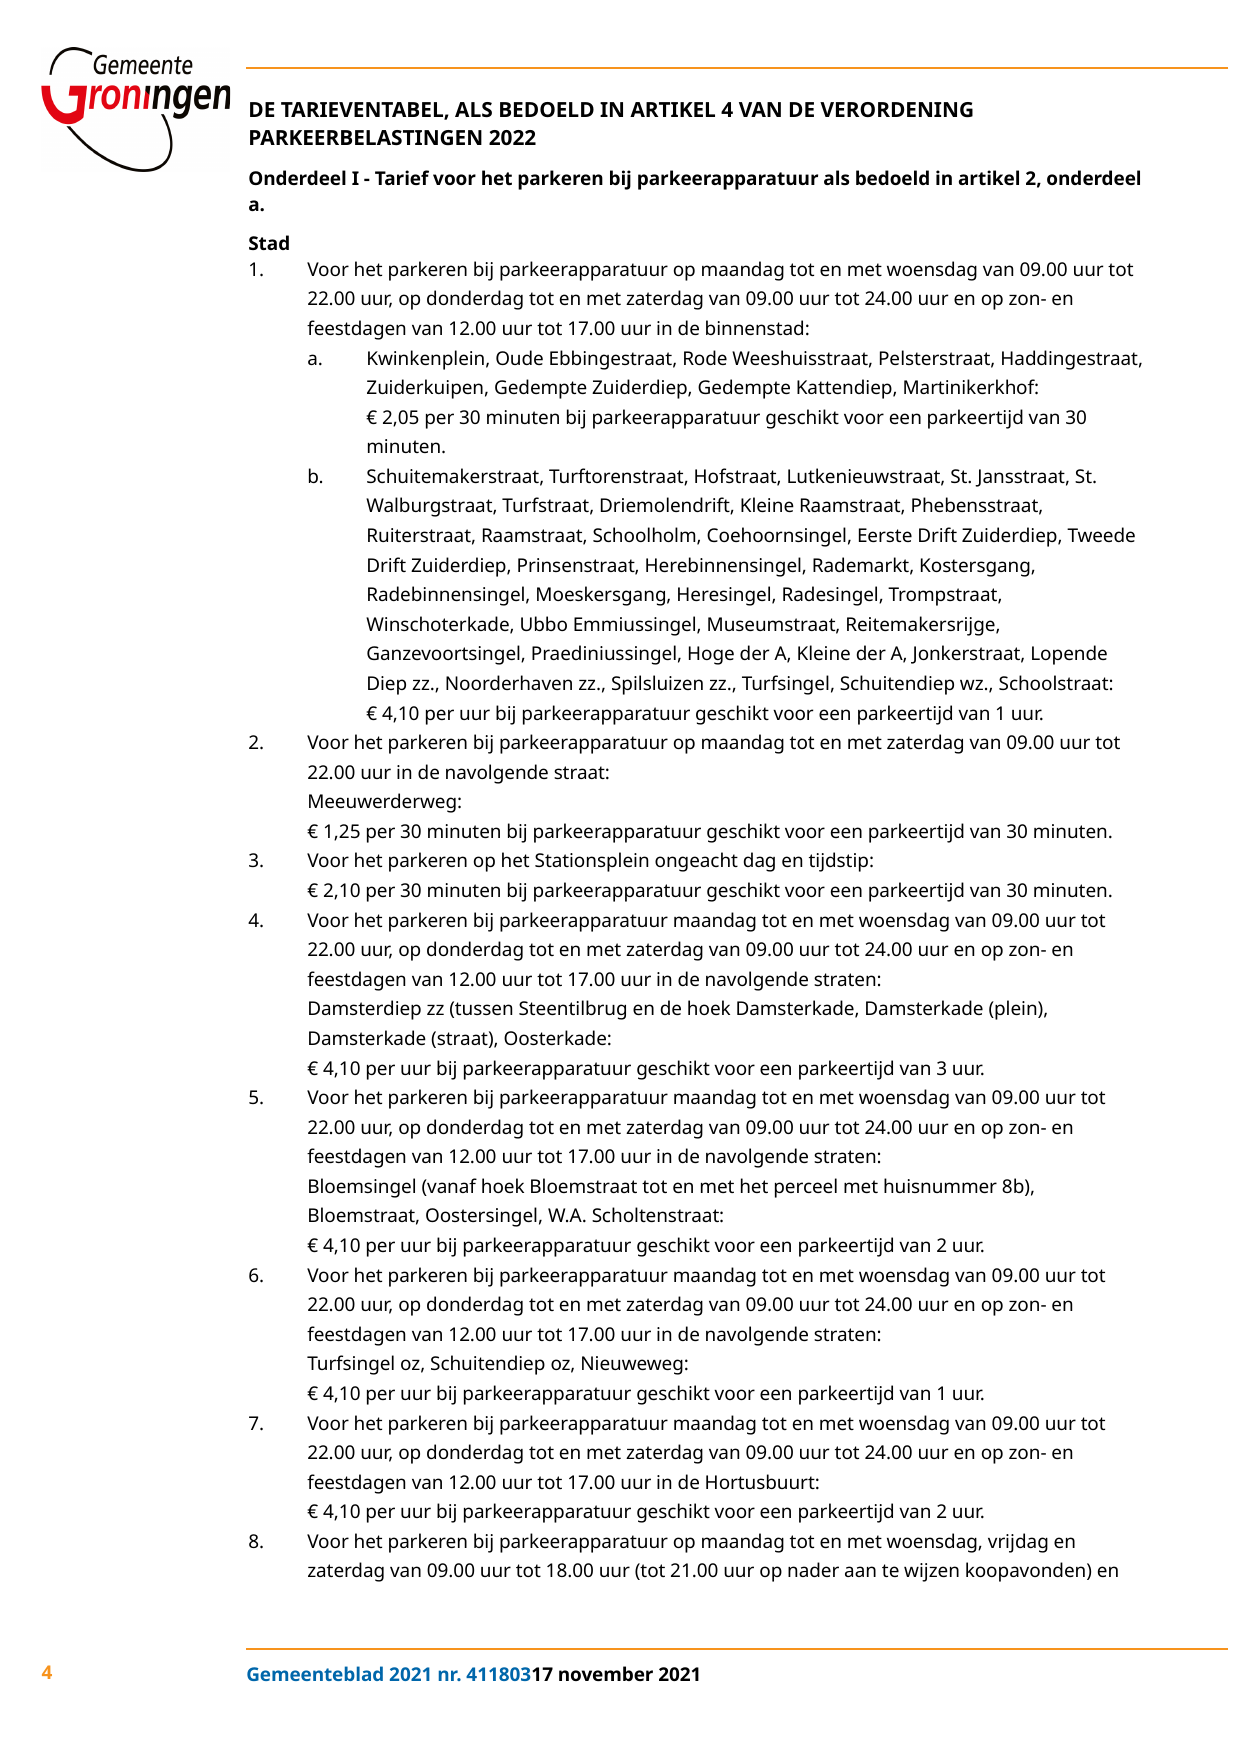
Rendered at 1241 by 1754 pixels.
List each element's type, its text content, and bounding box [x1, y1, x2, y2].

list € 4,10 per uur bij parkeerapparatuur geschikt voor een parkeertijd van 3 uur. [248, 1055, 1152, 1081]
list Voor het parkeren bij parkeerapparatuur maandag tot en met woensdag van 09.00 uur tot 22.00 uur, op donderdag tot en met zaterdag van 09.00 uur tot 24.00 uur en op zon- en feestdagen van 12.00 uur tot 17.00 uur in de navolgende straten: [248, 1084, 1152, 1169]
picture [41, 47, 231, 172]
list Turfsingel oz, Schuitendiep oz, Nieuweweg: [248, 1351, 1152, 1376]
list € 2,05 per 30 minuten bij parkeerapparatuur geschikt voor een parkeertijd van 30 minuten. [307, 404, 1152, 459]
list € 1,25 per 30 minuten bij parkeerapparatuur geschikt voor een parkeertijd van 30 minuten. [248, 818, 1152, 844]
list € 4,10 per uur bij parkeerapparatuur geschikt voor een parkeertijd van 2 uur. [248, 1232, 1152, 1258]
list Kwinkenplein, Oude Ebbingestraat, Rode Weeshuisstraat, Pelsterstraat, Haddingestraat, Zuiderkuipen, Gedempte Zuiderdiep, Gedempte Kattendiep, Martinikerkhof: [307, 345, 1152, 400]
list Voor het parkeren bij parkeerapparatuur maandag tot en met woensdag van 09.00 uur tot 22.00 uur, op donderdag tot en met zaterdag van 09.00 uur tot 24.00 uur en op zon- en feestdagen van 12.00 uur tot 17.00 uur in de Hortusbuurt: [248, 1410, 1152, 1495]
list Meeuwerderweg: [248, 788, 1152, 814]
list Voor het parkeren bij parkeerapparatuur op maandag tot en met woensdag, vrijdag en zaterdag van 09.00 uur tot 18.00 uur (tot 21.00 uur op nader aan te wijzen koopavonden) en [248, 1528, 1152, 1583]
list € 4,10 per uur bij parkeerapparatuur geschikt voor een parkeertijd van 1 uur. [307, 700, 1152, 726]
list Voor het parkeren bij parkeerapparatuur op maandag tot en met woensdag van 09.00 uur tot 22.00 uur, op donderdag tot en met zaterdag van 09.00 uur tot 24.00 uur en op zon- en feestdagen van 12.00 uur tot 17.00 uur in de binnenstad: [248, 256, 1152, 341]
list Schuitemakerstraat, Turftorenstraat, Hofstraat, Lutkenieuwstraat, St. Jansstraat, St. Walburgstraat, Turfstraat, Driemolendrift, Kleine Raamstraat, Phebensstraat, Ruiterstraat, Raamstraat, Schoolholm, Coehoornsingel, Eerste Drift Zuiderdiep, Tweede Drift Zuiderdiep, Prinsenstraat, Herebinnensingel, Rademarkt, Kostersgang, Radebinnensingel, Moeskersgang, Heresingel, Radesingel, Trompstraat, Winschoterkade, Ubbo Emmiussingel, Museumstraat, Reitemakersrijge, Ganzevoortsingel, Praediniussingel, Hoge der A, Kleine der A, Jonkerstraat, Lopende Diep zz., Noorderhaven zz., Spilsluizen zz., Turfsingel, Schuitendiep wz., Schoolstraat: [307, 463, 1152, 696]
list € 4,10 per uur bij parkeerapparatuur geschikt voor een parkeertijd van 2 uur. [248, 1498, 1152, 1524]
list Bloemsingel (vanaf hoek Bloemstraat tot en met het perceel met huisnummer 8b), Bloemstraat, Oostersingel, W.A. Scholtenstraat: [248, 1173, 1152, 1228]
list Damsterdiep zz (tussen Steentilbrug en de hoek Damsterkade, Damsterkade (plein), Damsterkade (straat), Oosterkade: [248, 996, 1152, 1051]
text Onderdeel I - Tarief voor het parkeren bij parkeerapparatuur als bedoeld in artikel 2, onderdeel a. [248, 165, 1152, 217]
list Voor het parkeren bij parkeerapparatuur op maandag tot en met zaterdag van 09.00 uur tot 22.00 uur in de navolgende straat: [248, 729, 1152, 785]
list Voor het parkeren bij parkeerapparatuur maandag tot en met woensdag van 09.00 uur tot 22.00 uur, op donderdag tot en met zaterdag van 09.00 uur tot 24.00 uur en op zon- en feestdagen van 12.00 uur tot 17.00 uur in de navolgende straten: [248, 907, 1152, 992]
list € 4,10 per uur bij parkeerapparatuur geschikt voor een parkeertijd van 1 uur. [248, 1380, 1152, 1406]
list Voor het parkeren op het Stationsplein ongeacht dag en tijdstip: [248, 848, 1152, 873]
list € 2,10 per 30 minuten bij parkeerapparatuur geschikt voor een parkeertijd van 30 minuten. [248, 877, 1152, 903]
text Stad [248, 230, 1152, 256]
list Voor het parkeren bij parkeerapparatuur maandag tot en met woensdag van 09.00 uur tot 22.00 uur, op donderdag tot en met zaterdag van 09.00 uur tot 24.00 uur en op zon- en feestdagen van 12.00 uur tot 17.00 uur in de navolgende straten: [248, 1262, 1152, 1347]
text DE TARIEVENTABEL, ALS BEDOELD IN ARTIKEL 4 VAN DE VERORDENING PARKEERBELASTINGEN 2022 [248, 95, 1152, 152]
